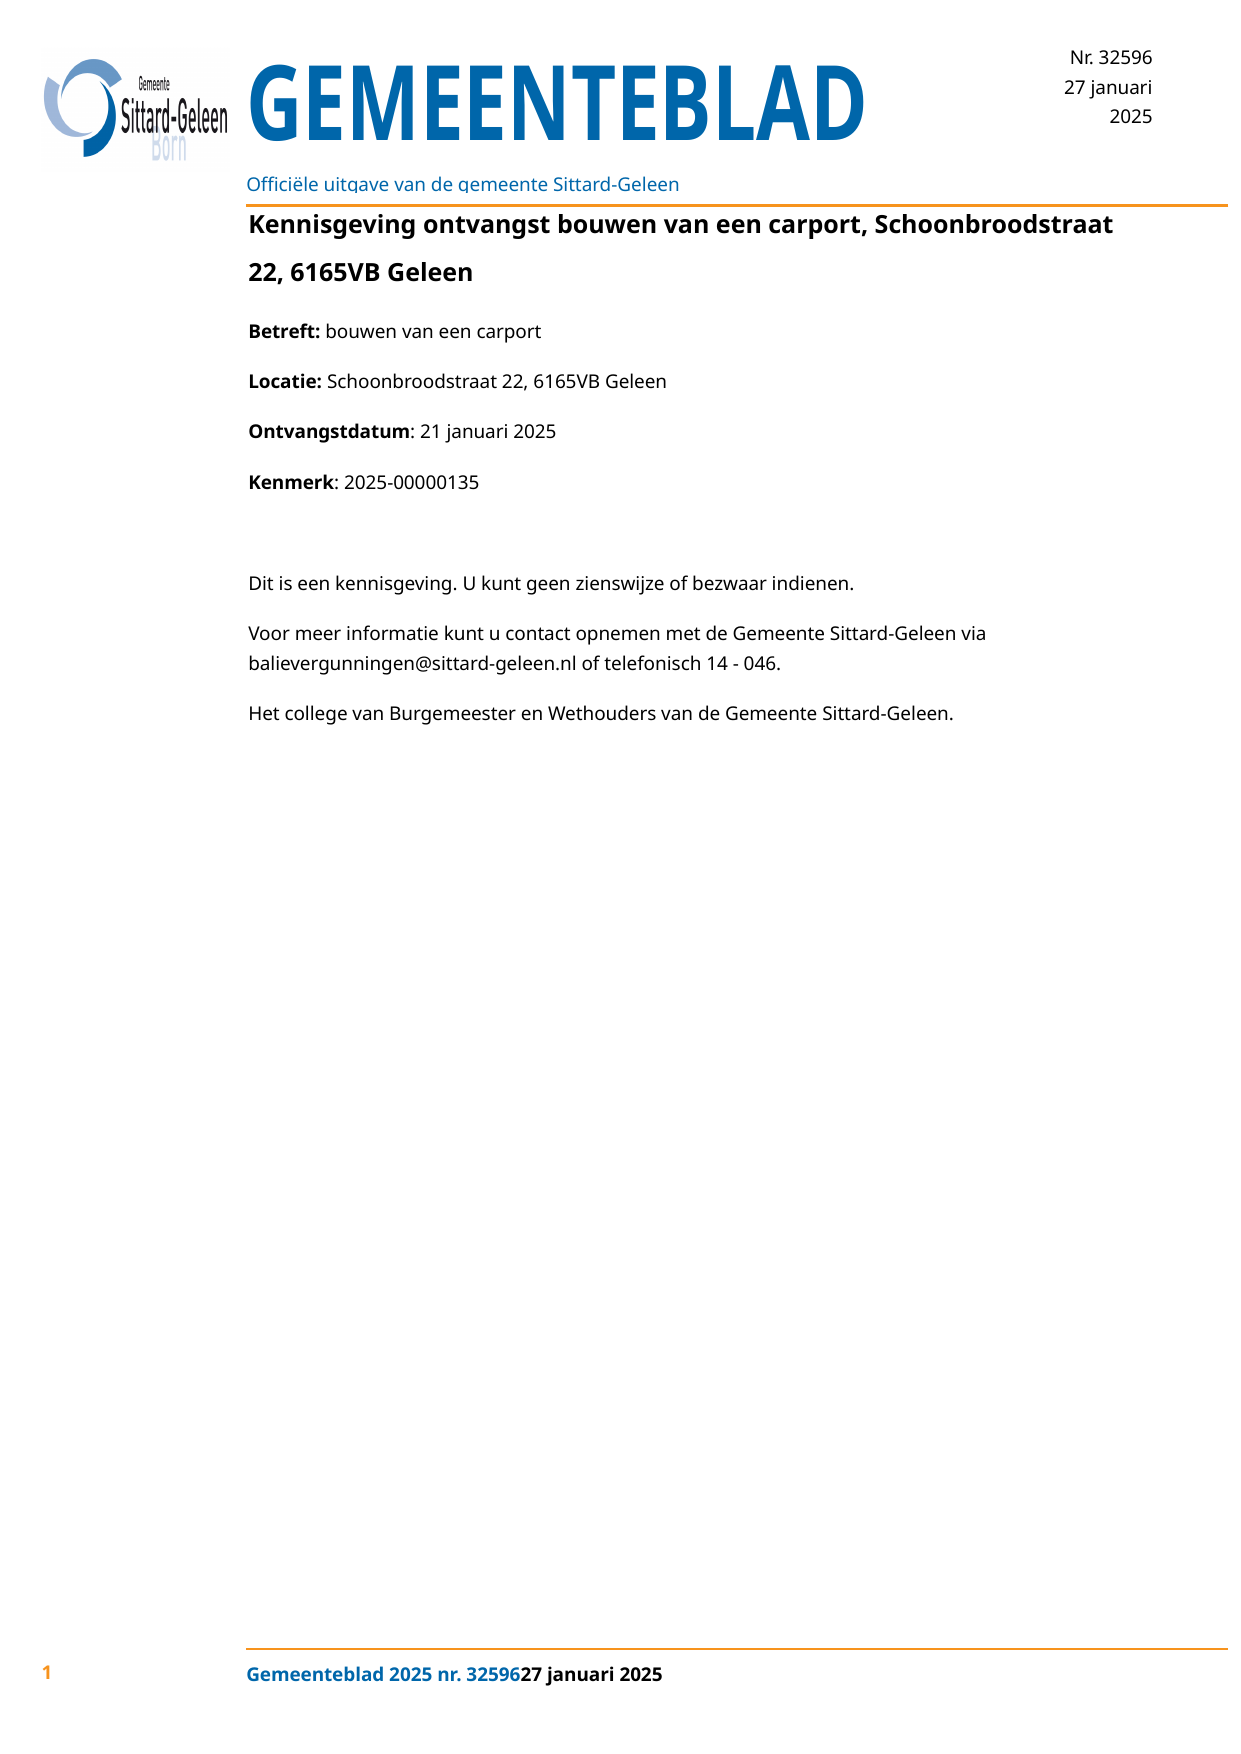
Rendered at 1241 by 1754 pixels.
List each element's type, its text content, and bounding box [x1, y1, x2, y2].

text Het college van Burgemeester en Wethouders van de Gemeente Sittard-Geleen. [248, 700, 1152, 726]
text Kennisgeving ontvangst bouwen van een carport, Schoonbroodstraat 22, 6165VB Geleen [248, 207, 1152, 288]
text Kenmerk: 2025-00000135 [248, 469, 1152, 495]
text Dit is een kennisgeving. U kunt geen zienswijze of bezwaar indienen. [248, 570, 1152, 596]
text Betreft: bouwen van een carport [248, 318, 1152, 344]
text Ontvangstdatum: 21 januari 2025 [248, 419, 1152, 444]
text Locatie: Schoonbroodstraat 22, 6165VB Geleen [248, 368, 1152, 394]
picture [41, 47, 231, 172]
text Voor meer informatie kunt u contact opnemen met de Gemeente Sittard-Geleen via balievergunningen@sittard-geleen.nl of telefonisch 14 - 046. [248, 620, 1152, 676]
